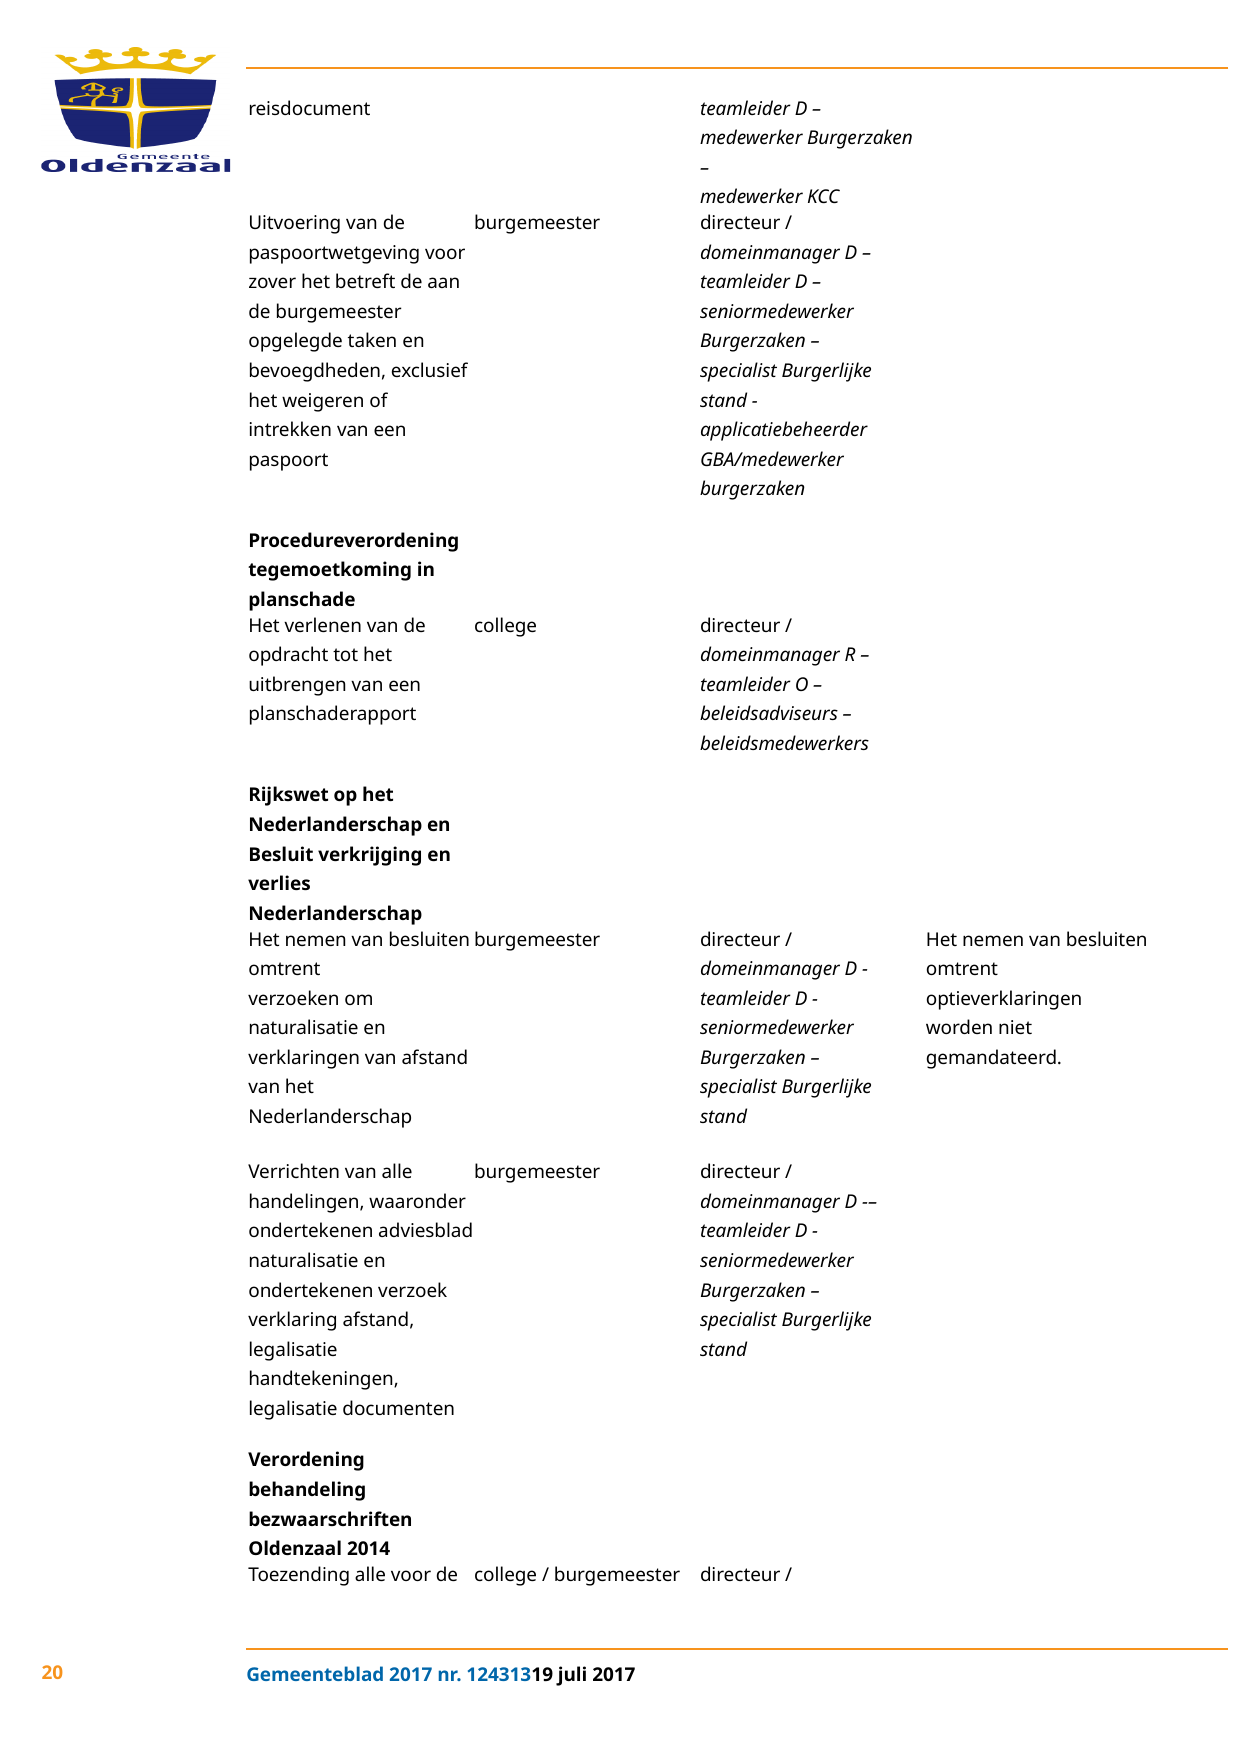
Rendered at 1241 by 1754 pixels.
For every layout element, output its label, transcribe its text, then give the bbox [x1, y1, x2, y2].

table_cell [926, 1447, 1152, 1561]
table_cell burgemeester [474, 209, 700, 501]
table_cell [926, 1561, 1152, 1587]
table_cell Het verlenen van de opdracht tot het uitbrengen van een planschaderapport [248, 612, 474, 756]
table_cell directeur / [700, 1561, 926, 1587]
table_cell Verordening behandeling bezwaarschriften Oldenzaal 2014 [248, 1447, 474, 1561]
table_cell [926, 782, 1152, 926]
table_cell [926, 612, 1152, 756]
table_cell [474, 756, 700, 782]
table_cell [700, 527, 926, 612]
table_cell college [474, 612, 700, 756]
table_cell [700, 1421, 926, 1447]
table_cell Procedureverordening tegemoetkoming in planschade [248, 527, 474, 612]
table_cell [474, 95, 700, 209]
table_cell [474, 527, 700, 612]
table_cell [248, 501, 474, 527]
table_cell [700, 1447, 926, 1561]
table_cell [248, 1421, 474, 1447]
table_cell [700, 782, 926, 926]
table_cell [474, 1447, 700, 1561]
table_cell Het nemen van besluiten omtrent verzoeken om naturalisatie en verklaringen van afstand van het Nederlanderschap [248, 926, 474, 1158]
table_cell [926, 1159, 1152, 1421]
table_cell college / burgemeester [474, 1561, 700, 1587]
table_cell [926, 209, 1152, 501]
table_cell [474, 1421, 700, 1447]
table_cell Uitvoering van de paspoortwetgeving voor zover het betreft de aan de burgemeester opgelegde taken en bevoegdheden, exclusief het weigeren of intrekken van een paspoort [248, 209, 474, 501]
table_cell [248, 756, 474, 782]
table_cell burgemeester [474, 1159, 700, 1421]
table_cell Toezending alle voor de [248, 1561, 474, 1587]
picture [41, 47, 231, 172]
table_cell [474, 501, 700, 527]
table_cell [700, 501, 926, 527]
table_cell - teamleider D – medewerker Burgerzaken – medewerker KCC [700, 95, 926, 209]
table_cell [926, 95, 1152, 209]
table_cell burgemeester [474, 926, 700, 1158]
table_cell [926, 1421, 1152, 1447]
table_cell [926, 501, 1152, 527]
table_cell [926, 527, 1152, 612]
table_cell directeur / domeinmanager D – teamleider D – seniormedewerker Burgerzaken – specialist Burgerlijke stand - applicatiebeheerder GBA/medewerker burgerzaken [700, 209, 926, 501]
table_cell directeur / domeinmanager R – teamleider O – beleidsadviseurs – beleidsmedewerkers [700, 612, 926, 756]
table_cell [926, 756, 1152, 782]
table_cell Rijkswet op het Nederlanderschap en Besluit verkrijging en verlies Nederlanderschap [248, 782, 474, 926]
table_cell Verrichten van alle handelingen, waaronder ondertekenen adviesblad naturalisatie en ondertekenen verzoek verklaring afstand, legalisatie handtekeningen, legalisatie documenten [248, 1159, 474, 1421]
table_cell Het nemen van besluiten omtrent optieverklaringen worden niet gemandateerd. [926, 926, 1152, 1158]
table_cell [700, 756, 926, 782]
table_cell directeur / domeinmanager D -– teamleider D - seniormedewerker Burgerzaken – specialist Burgerlijke stand [700, 1159, 926, 1421]
table_cell [474, 782, 700, 926]
table_cell reisdocument [248, 95, 474, 209]
table_cell directeur / domeinmanager D - teamleider D - seniormedewerker Burgerzaken – specialist Burgerlijke stand [700, 926, 926, 1158]
